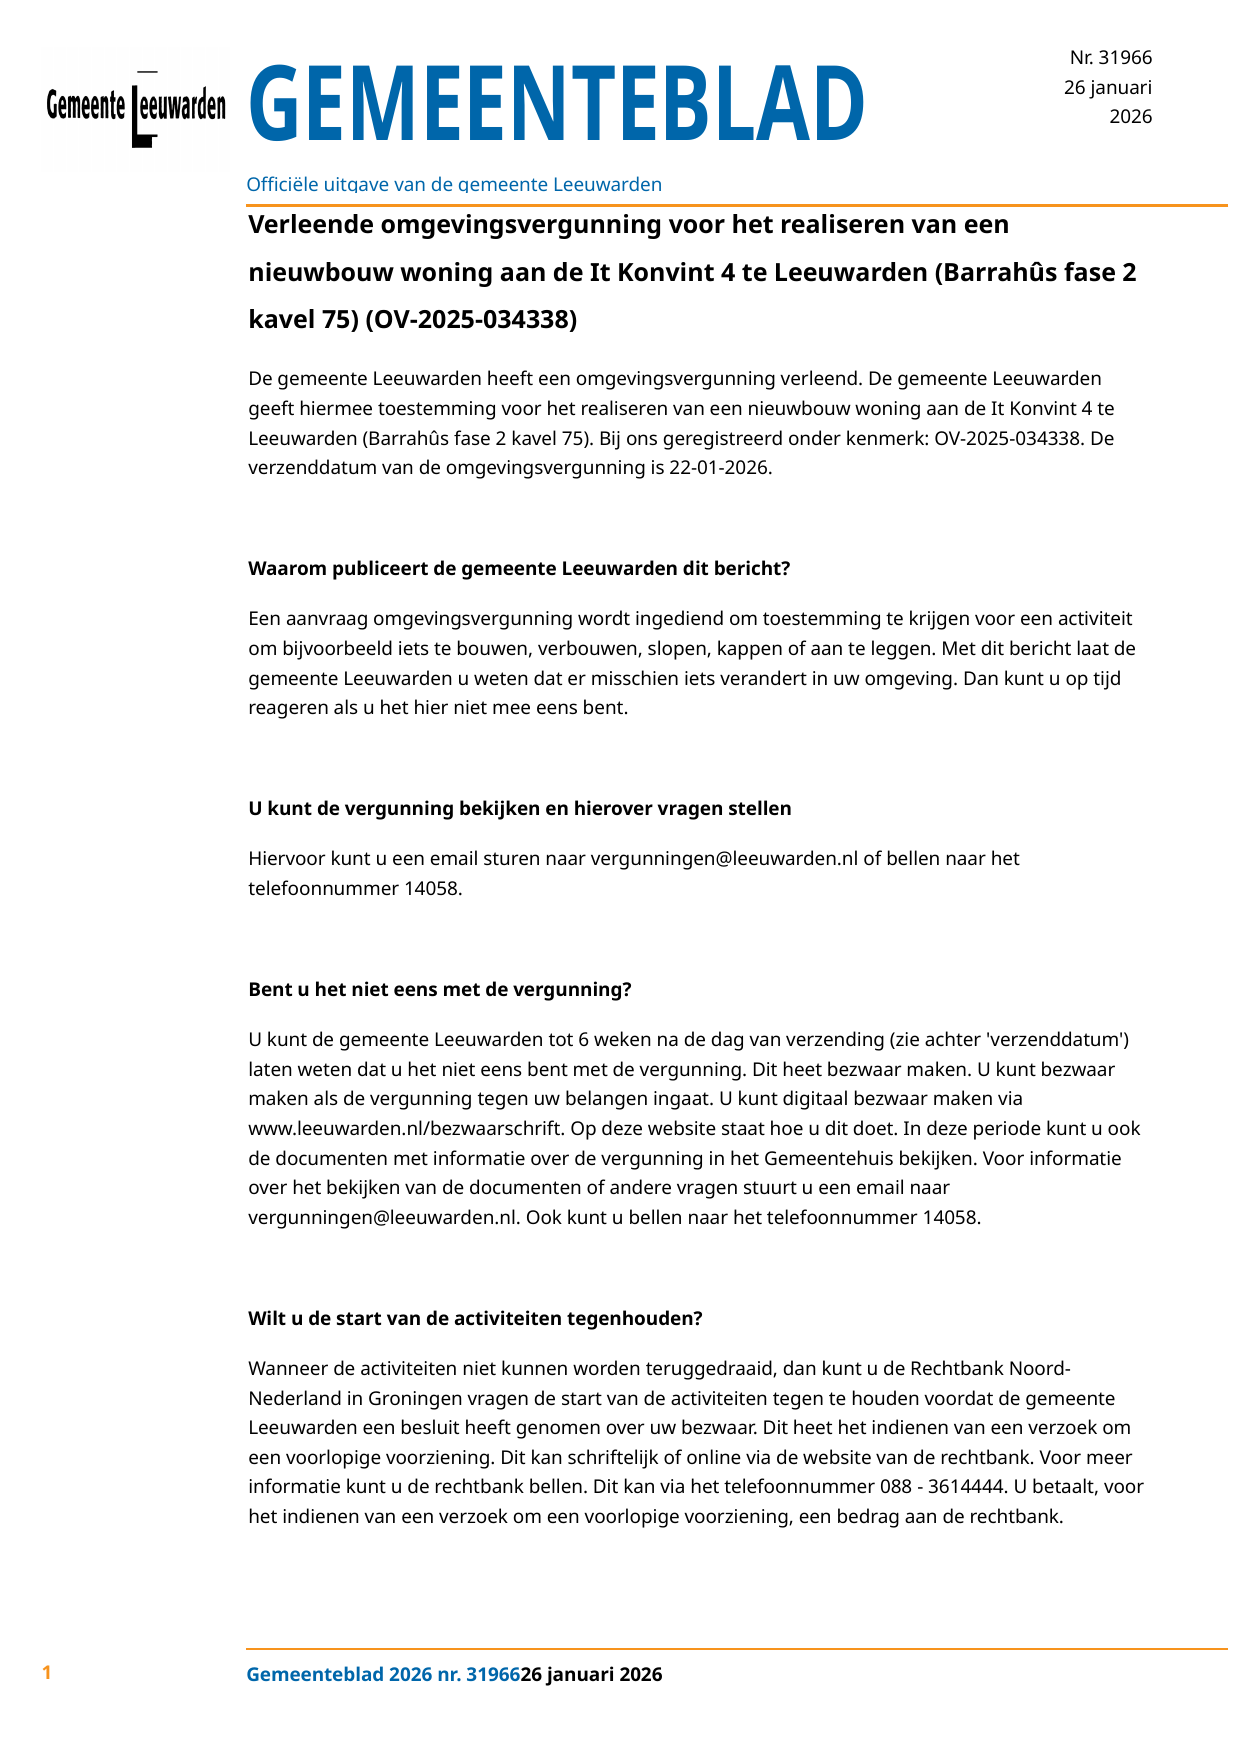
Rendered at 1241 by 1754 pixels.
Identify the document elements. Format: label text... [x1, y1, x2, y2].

text Verleende omgevingsvergunning voor het realiseren van een nieuwbouw woning aan de It Konvint 4 te Leeuwarden (Barrahûs fase 2 kavel 75) (OV-2025-034338) [248, 207, 1152, 336]
text De gemeente Leeuwarden heeft een omgevingsvergunning verleend. De gemeente Leeuwarden geeft hiermee toestemming voor het realiseren van een nieuwbouw woning aan de It Konvint 4 te Leeuwarden (Barrahûs fase 2 kavel 75). Bij ons geregistreerd onder kenmerk: OV-2025-034338. De verzenddatum van de omgevingsvergunning is 22-01-2026. [248, 366, 1152, 480]
picture [41, 47, 231, 172]
text U kunt de vergunning bekijken en hierover vragen stellen [248, 795, 1152, 821]
text Bent u het niet eens met de vergunning? [248, 976, 1152, 1002]
text Hiervoor kunt u een email sturen naar vergunningen@leeuwarden.nl of bellen naar het telefoonnummer 14058. [248, 846, 1152, 901]
text Een aanvraag omgevingsvergunning wordt ingediend om toestemming te krijgen voor een activiteit om bijvoorbeeld iets te bouwen, verbouwen, slopen, kappen of aan te leggen. Met dit bericht laat de gemeente Leeuwarden u weten dat er misschien iets verandert in uw omgeving. Dan kunt u op tijd reageren als u het hier niet mee eens bent. [248, 606, 1152, 720]
text Waarom publiceert de gemeente Leeuwarden dit bericht? [248, 555, 1152, 581]
text U kunt de gemeente Leeuwarden tot 6 weken na de dag van verzending (zie achter 'verzenddatum') laten weten dat u het niet eens bent met de vergunning. Dit heet bezwaar maken. U kunt bezwaar maken als de vergunning tegen uw belangen ingaat. U kunt digitaal bezwaar maken via www.leeuwarden.nl/bezwaarschrift. Op deze website staat hoe u dit doet. In deze periode kunt u ook de documenten met informatie over de vergunning in het Gemeentehuis bekijken. Voor informatie over het bekijken van de documenten of andere vragen stuurt u een email naar vergunningen@leeuwarden.nl. Ook kunt u bellen naar het telefoonnummer 14058. [248, 1026, 1152, 1229]
text Wanneer de activiteiten niet kunnen worden teruggedraaid, dan kunt u de Rechtbank Noord-Nederland in Groningen vragen de start van de activiteiten tegen te houden voordat de gemeente Leeuwarden een besluit heeft genomen over uw bezwaar. Dit heet het indienen van een verzoek om een voorlopige voorziening. Dit kan schriftelijk of online via de website van de rechtbank. Voor meer informatie kunt u de rechtbank bellen. Dit kan via het telefoonnummer 088 - 3614444. U betaalt, voor het indienen van een verzoek om een voorlopige voorziening, een bedrag aan de rechtbank. [248, 1355, 1152, 1529]
text Wilt u de start van de activiteiten tegenhouden? [248, 1305, 1152, 1330]
